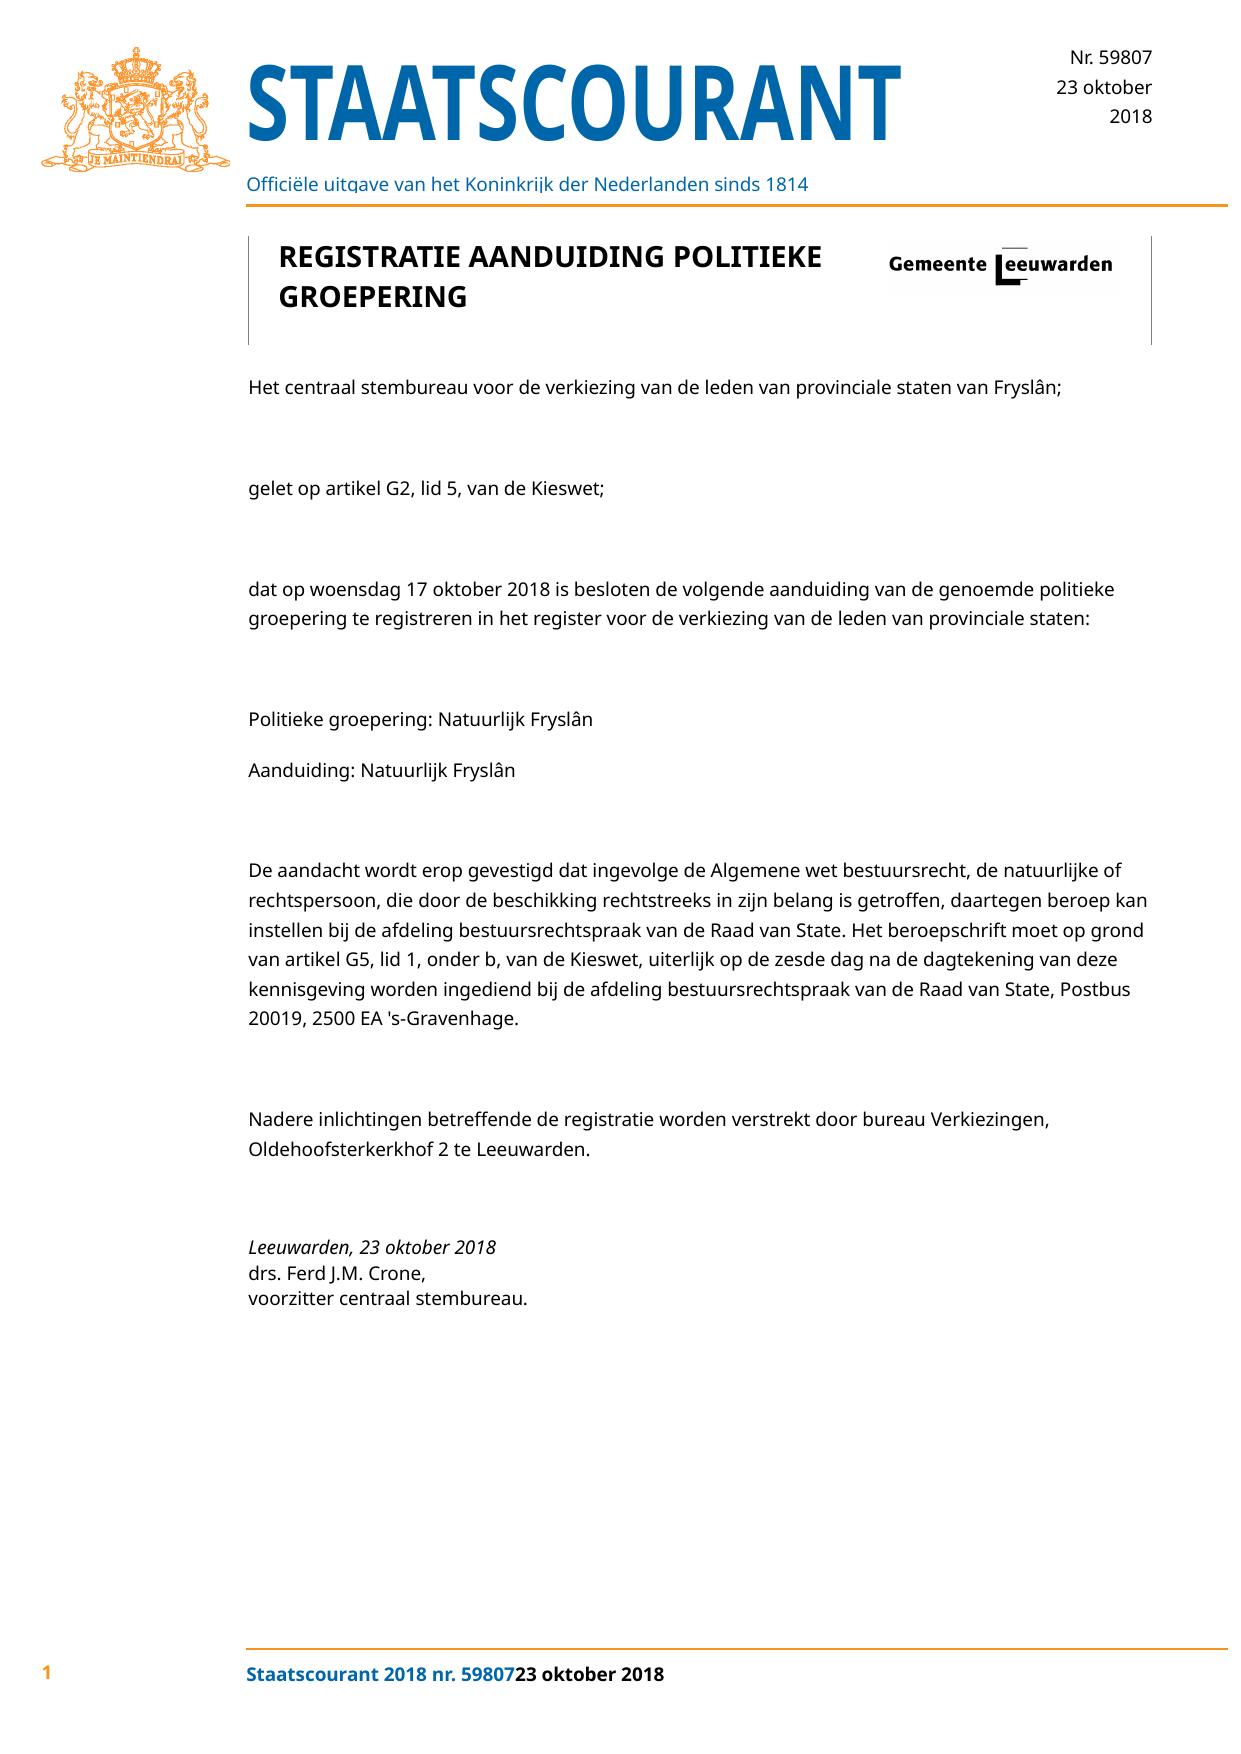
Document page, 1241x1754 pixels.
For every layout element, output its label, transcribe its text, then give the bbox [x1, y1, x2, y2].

text dat op woensdag 17 oktober 2018 is besloten de volgende aanduiding van de genoemde politieke groepering te registreren in het register voor de verkiezing van de leden van provinciale staten: [248, 576, 1152, 631]
text drs. Ferd J.M. Crone, [248, 1260, 1152, 1286]
text Aanduiding: Natuurlijk Fryslân [248, 757, 1152, 782]
text De aandacht wordt erop gevestigd dat ingevolge de Algemene wet bestuursrecht, de natuurlijke of rechtspersoon, die door de beschikking rechtstreeks in zijn belang is getroffen, daartegen beroep kan instellen bij de afdeling bestuursrechtspraak van de Raad van State. Het beroepschrift moet op grond van artikel G5, lid 1, onder b, van de Kieswet, uiterlijk op de zesde dag na de dagtekening van deze kennisgeving worden ingediend bij de afdeling bestuursrechtspraak van de Raad van State, Postbus 20019, 2500 EA 's-Gravenhage. [248, 858, 1152, 1031]
table_header [850, 236, 1151, 345]
picture [41, 47, 231, 172]
text Leeuwarden, 23 oktober 2018 [248, 1234, 1152, 1260]
table_header REGISTRATIE AANDUIDING POLITIEKE GROEPERING [249, 236, 850, 345]
text gelet op artikel G2, lid 5, van de Kieswet; [248, 475, 1152, 501]
text Nadere inlichtingen betreffende de registratie worden verstrekt door bureau Verkiezingen, Oldehoofsterkerkhof 2 te Leeuwarden. [248, 1106, 1152, 1162]
text Politieke groepering: Natuurlijk Fryslân [248, 706, 1152, 732]
text voorzitter centraal stembureau. [248, 1286, 1152, 1311]
picture [882, 236, 1119, 297]
text Het centraal stembureau voor de verkiezing van de leden van provinciale staten van Fryslân; [248, 374, 1152, 400]
